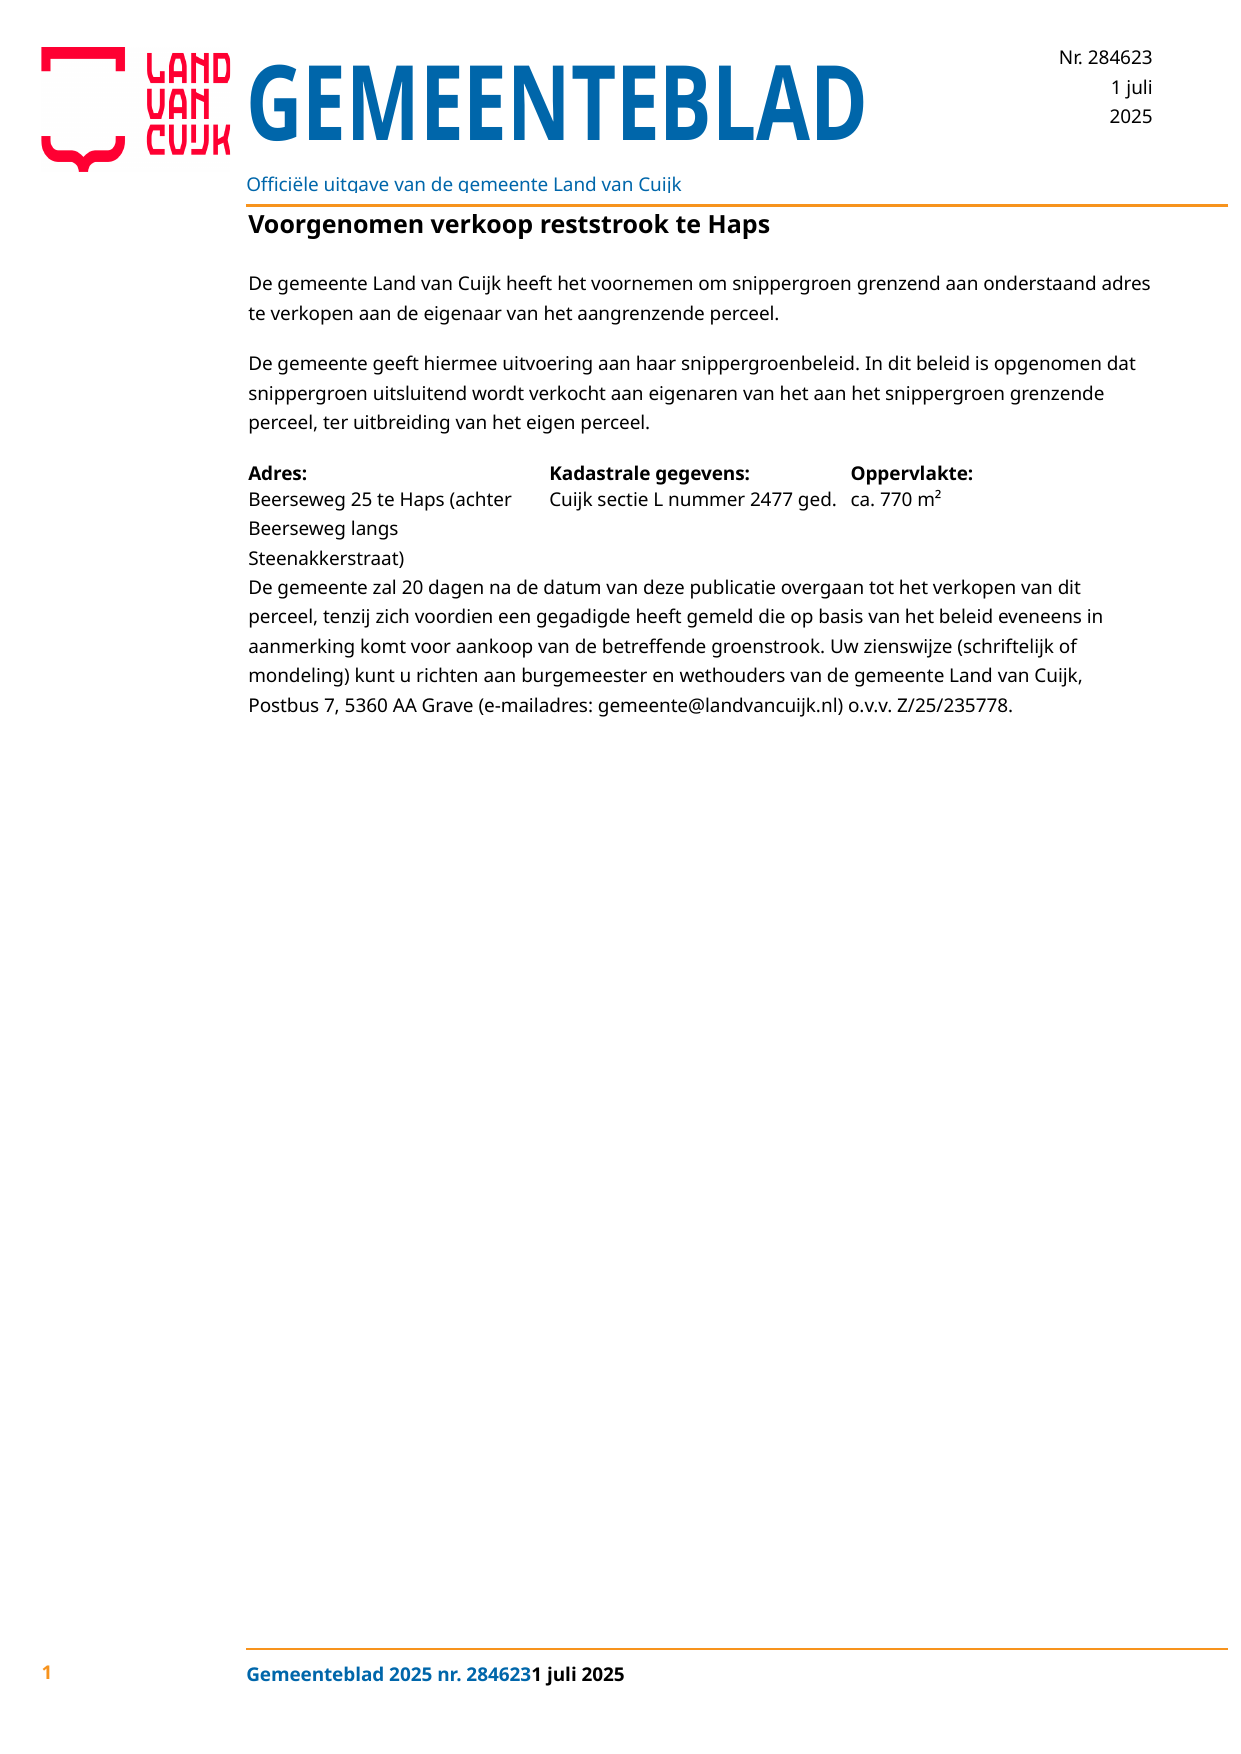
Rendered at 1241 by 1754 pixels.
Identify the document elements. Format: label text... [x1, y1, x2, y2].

text De gemeente geeft hiermee uitvoering aan haar snippergroenbeleid. In dit beleid is opgenomen dat snippergroen uitsluitend wordt verkocht aan eigenaren van het aan het snippergroen grenzende perceel, ter uitbreiding van het eigen perceel. [248, 350, 1152, 435]
table_cell ca. 770 m² [850, 486, 1152, 571]
table_header Kadastrale gegevens: [549, 460, 850, 486]
table_header Oppervlakte: [850, 460, 1152, 486]
table_cell Cuijk sectie L nummer 2477 ged. [549, 486, 850, 571]
picture [41, 47, 231, 172]
table_cell Beerseweg 25 te Haps (achter Beerseweg langs Steenakkerstraat) [248, 486, 549, 571]
table_header Adres: [248, 460, 549, 486]
text Voorgenomen verkoop reststrook te Haps [248, 207, 1152, 241]
text De gemeente zal 20 dagen na de datum van deze publicatie overgaan tot het verkopen van dit perceel, tenzij zich voordien een gegadigde heeft gemeld die op basis van het beleid eveneens in aanmerking komt voor aankoop van de betreffende groenstrook. Uw zienswijze (schriftelijk of mondeling) kunt u richten aan burgemeester en wethouders van de gemeente Land van Cuijk, Postbus 7, 5360 AA Grave (e-mailadres: gemeente@landvancuijk.nl) o.v.v. Z/25/235778. [248, 574, 1152, 718]
text De gemeente Land van Cuijk heeft het voornemen om snippergroen grenzend aan onderstaand adres te verkopen aan de eigenaar van het aangrenzende perceel. [248, 270, 1152, 326]
